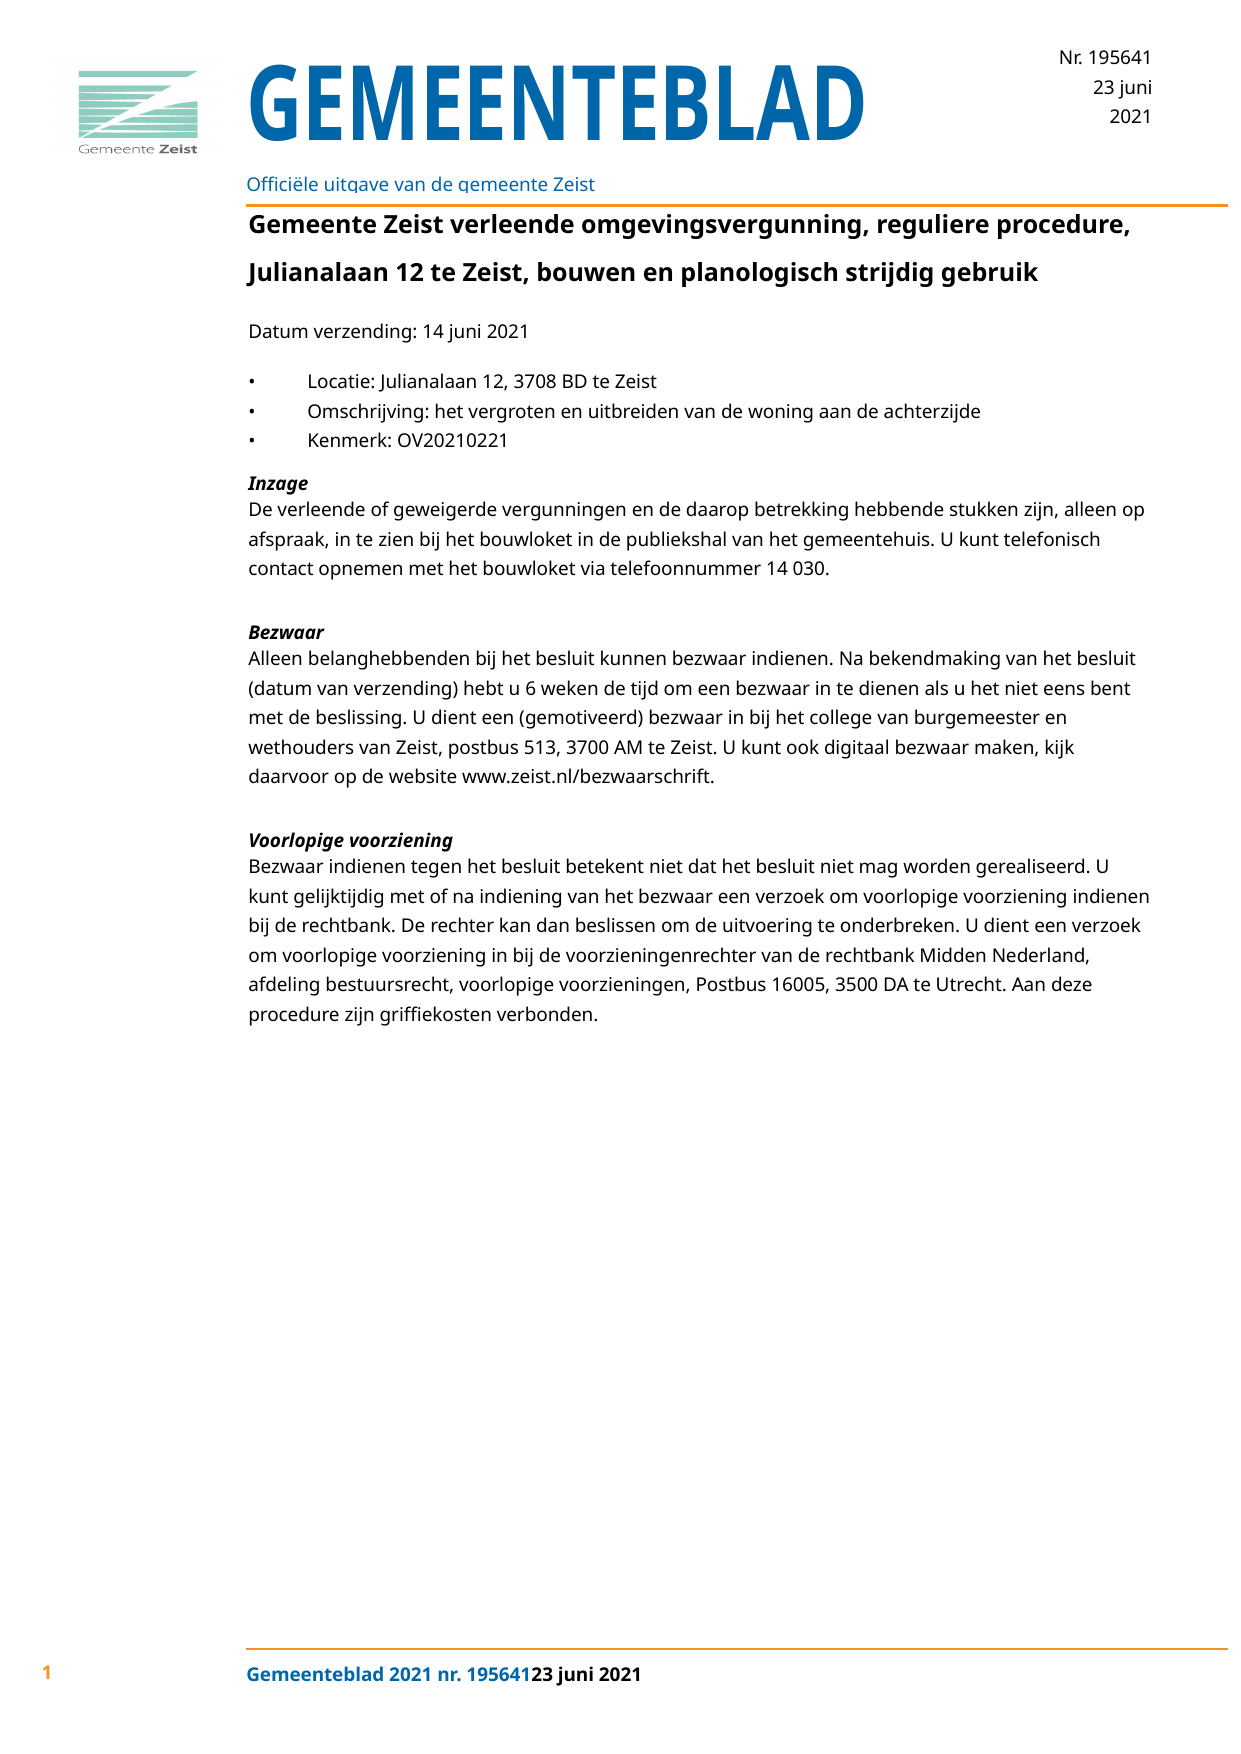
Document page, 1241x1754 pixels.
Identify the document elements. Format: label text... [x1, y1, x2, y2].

list Locatie: Julianalaan 12, 3708 BD te Zeist [248, 368, 1152, 394]
text Datum verzending: 14 juni 2021 [248, 318, 1152, 344]
text Inzage [248, 471, 1152, 496]
list Kenmerk: OV20210221 [248, 427, 1152, 453]
text Bezwaar indienen tegen het besluit betekent niet dat het besluit niet mag worden gerealiseerd. U kunt gelijktijdig met of na indiening van het bezwaar een verzoek om voorlopige voorziening indienen bij de rechtbank. De rechter kan dan beslissen om de uitvoering te onderbreken. U dient een verzoek om voorlopige voorziening in bij de voorzieningenrechter van de rechtbank Midden Nederland, afdeling bestuursrecht, voorlopige voorzieningen, Postbus 16005, 3500 DA te Utrecht. Aan deze procedure zijn griffiekosten verbonden. [248, 853, 1152, 1027]
text Alleen belanghebbenden bij het besluit kunnen bezwaar indienen. Na bekendmaking van het besluit (datum van verzending) hebt u 6 weken de tijd om een bezwaar in te dienen als u het niet eens bent met de beslissing. U dient een (gemotiveerd) bezwaar in bij het college van burgemeester en wethouders van Zeist, postbus 513, 3700 AM te Zeist. U kunt ook digitaal bezwaar maken, kijk daarvoor op de website www.zeist.nl/bezwaarschrift. [248, 645, 1152, 789]
picture [41, 47, 231, 172]
text Gemeente Zeist verleende omgevingsvergunning, reguliere procedure, Julianalaan 12 te Zeist, bouwen en planologisch strijdig gebruik [248, 207, 1152, 288]
text Voorlopige voorziening [248, 827, 1152, 853]
list Omschrijving: het vergroten en uitbreiden van de woning aan de achterzijde [248, 398, 1152, 424]
text Bezwaar [248, 619, 1152, 645]
text De verleende of geweigerde vergunningen en de daarop betrekking hebbende stukken zijn, alleen op afspraak, in te zien bij het bouwloket in de publiekshal van het gemeentehuis. U kunt telefonisch contact opnemen met het bouwloket via telefoonnummer 14 030. [248, 496, 1152, 581]
